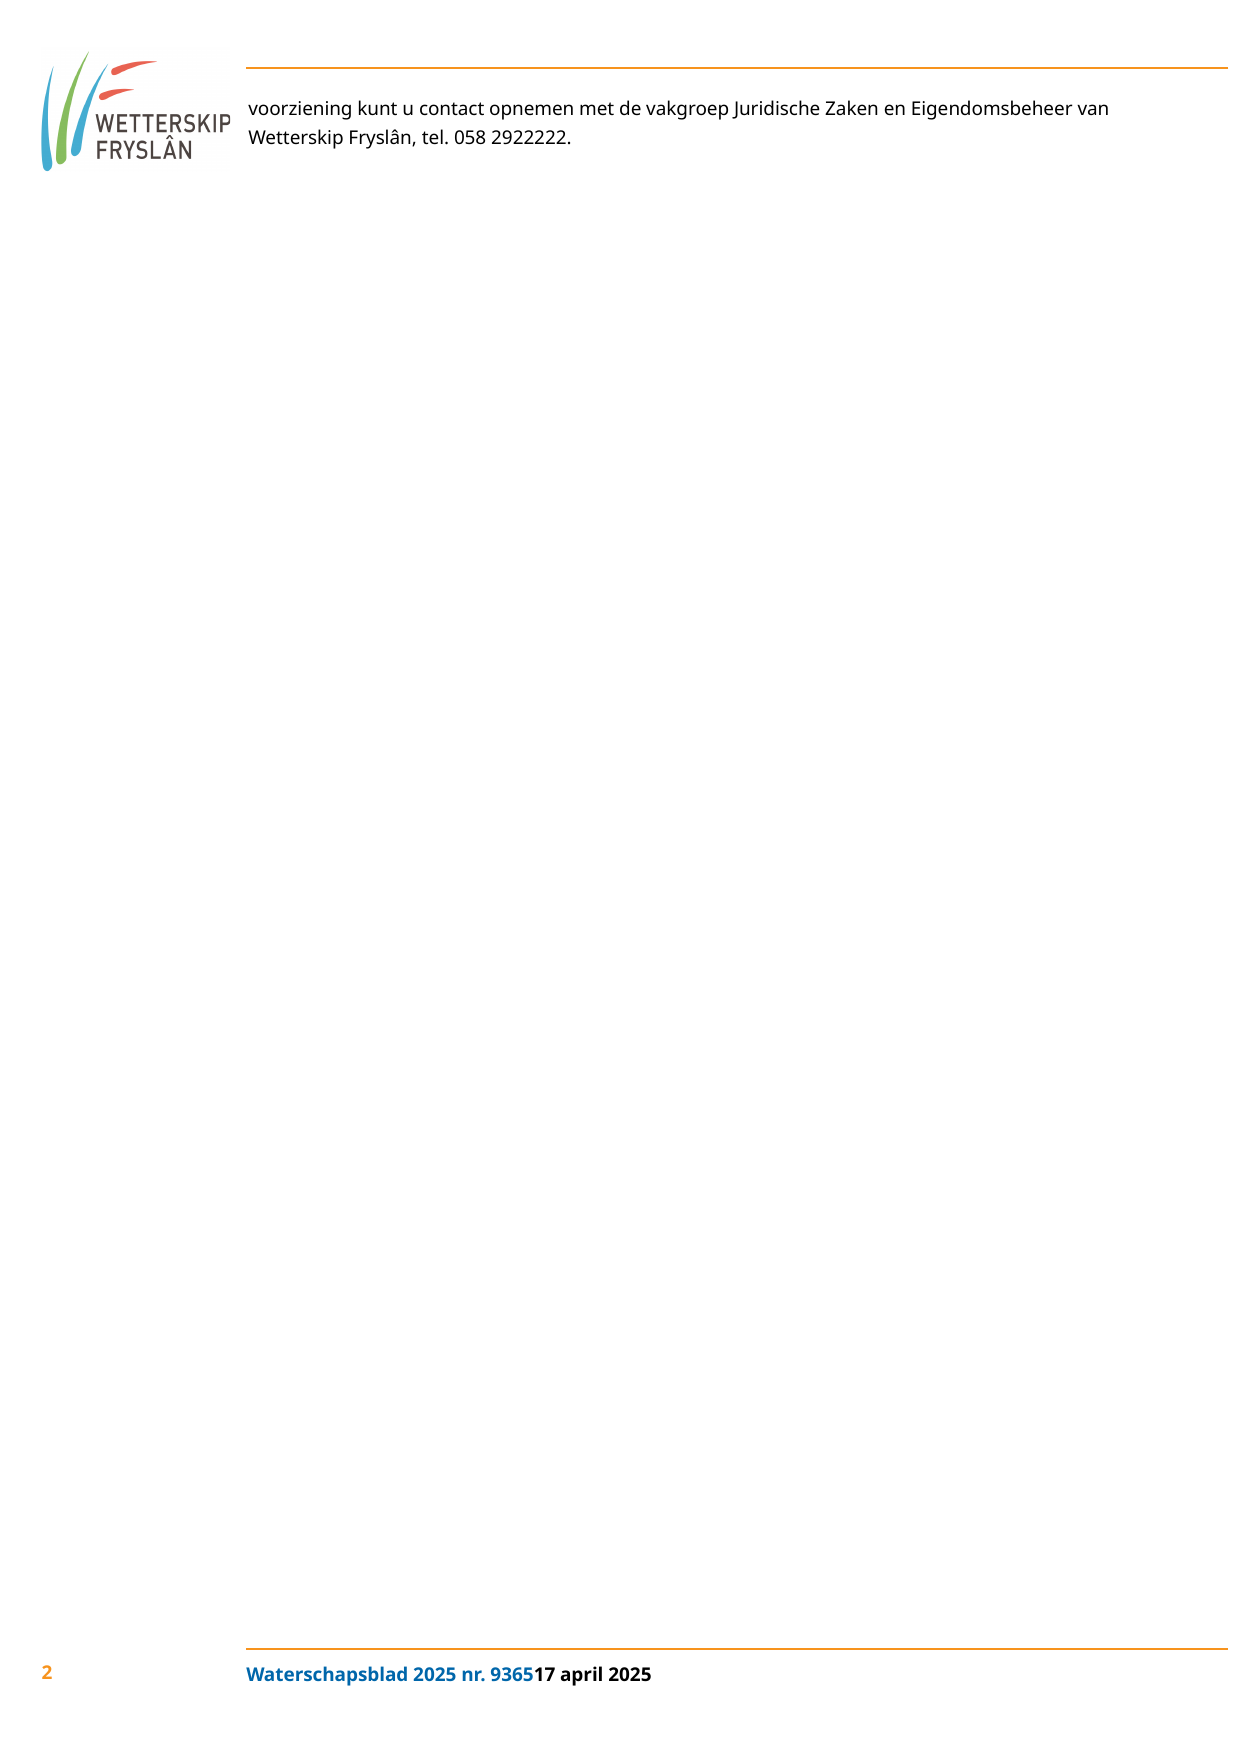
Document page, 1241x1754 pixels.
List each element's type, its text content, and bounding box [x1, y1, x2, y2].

picture [41, 47, 231, 172]
text voorziening kunt u contact opnemen met de vakgroep Juridische Zaken en Eigendomsbeheer van Wetterskip Fryslân, tel. 058 2922222. [248, 95, 1152, 150]
